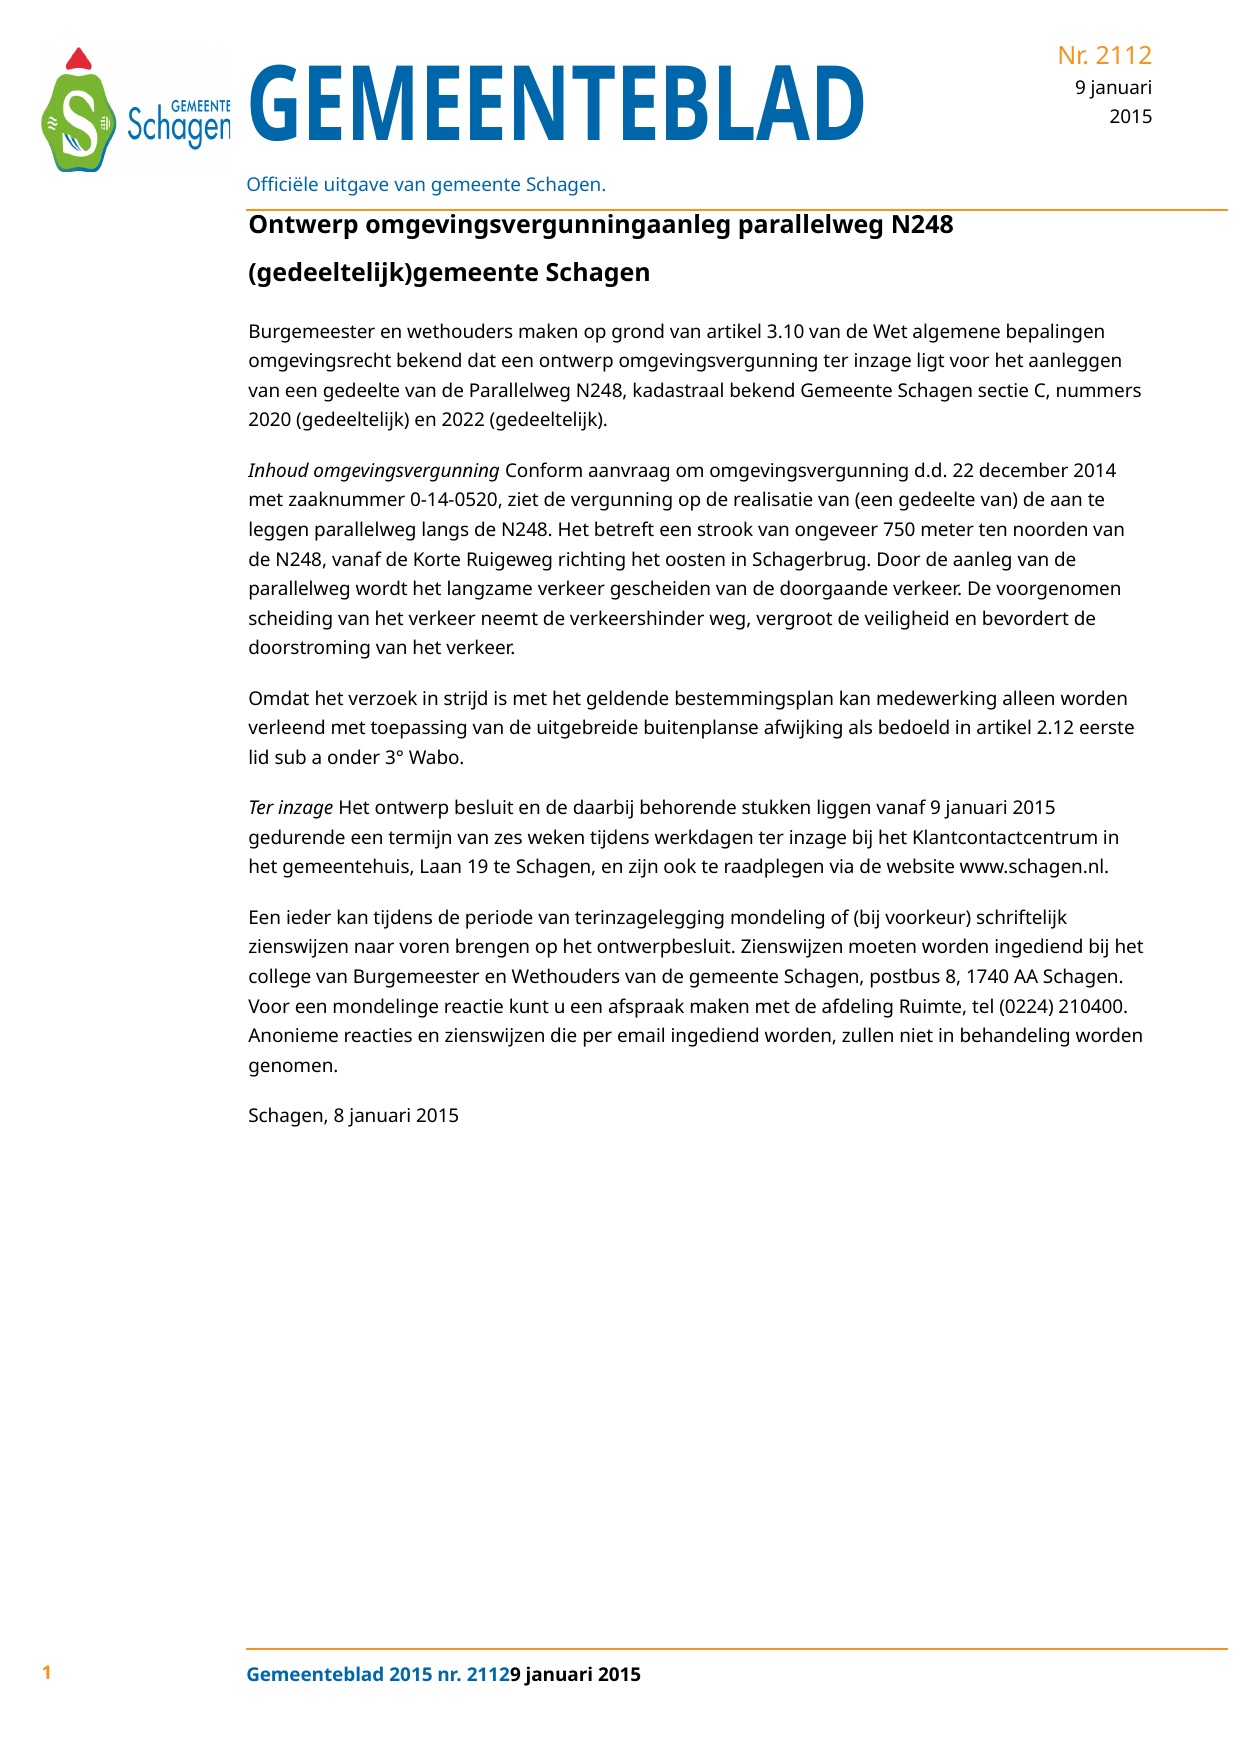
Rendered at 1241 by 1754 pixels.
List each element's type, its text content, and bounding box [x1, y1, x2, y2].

text Schagen, 8 januari 2015 [248, 1102, 1152, 1128]
text Inhoud omgevingsvergunning Conform aanvraag om omgevingsvergunning d.d. 22 december 2014 met zaaknummer 0-14-0520, ziet de vergunning op de realisatie van (een gedeelte van) de aan te leggen parallelweg langs de N248. Het betreft een strook van ongeveer 750 meter ten noorden van de N248, vanaf de Korte Ruigeweg richting het oosten in Schagerbrug. Door de aanleg van de parallelweg wordt het langzame verkeer gescheiden van de doorgaande verkeer. De voorgenomen scheiding van het verkeer neemt de verkeershinder weg, vergroot de veiligheid en bevordert de doorstroming van het verkeer. [248, 457, 1152, 660]
text Een ieder kan tijdens de periode van terinzagelegging mondeling of (bij voorkeur) schriftelijk zienswijzen naar voren brengen op het ontwerpbesluit. Zienswijzen moeten worden ingediend bij het college van Burgemeester en Wethouders van de gemeente Schagen, postbus 8, 1740 AA Schagen. Voor een mondelinge reactie kunt u een afspraak maken met de afdeling Ruimte, tel (0224) 210400. Anonieme reacties en zienswijzen die per email ingediend worden, zullen niet in behandeling worden genomen. [248, 904, 1152, 1078]
text Ter inzage Het ontwerp besluit en de daarbij behorende stukken liggen vanaf 9 januari 2015 gedurende een termijn van zes weken tijdens werkdagen ter inzage bij het Klantcontactcentrum in het gemeentehuis, Laan 19 te Schagen, en zijn ook te raadplegen via de website www.schagen.nl. [248, 794, 1152, 879]
text Ontwerp omgevingsvergunningaanleg parallelweg N248 (gedeeltelijk)gemeente Schagen [248, 211, 1152, 288]
picture [41, 47, 231, 172]
text Omdat het verzoek in strijd is met het geldende bestemmingsplan kan medewerking alleen worden verleend met toepassing van de uitgebreide buitenplanse afwijking als bedoeld in artikel 2.12 eerste lid sub a onder 3° Wabo. [248, 685, 1152, 770]
text Burgemeester en wethouders maken op grond van artikel 3.10 van de Wet algemene bepalingen omgevingsrecht bekend dat een ontwerp omgevingsvergunning ter inzage ligt voor het aanleggen van een gedeelte van de Parallelweg N248, kadastraal bekend Gemeente Schagen sectie C, nummers 2020 (gedeeltelijk) en 2022 (gedeeltelijk). [248, 318, 1152, 432]
